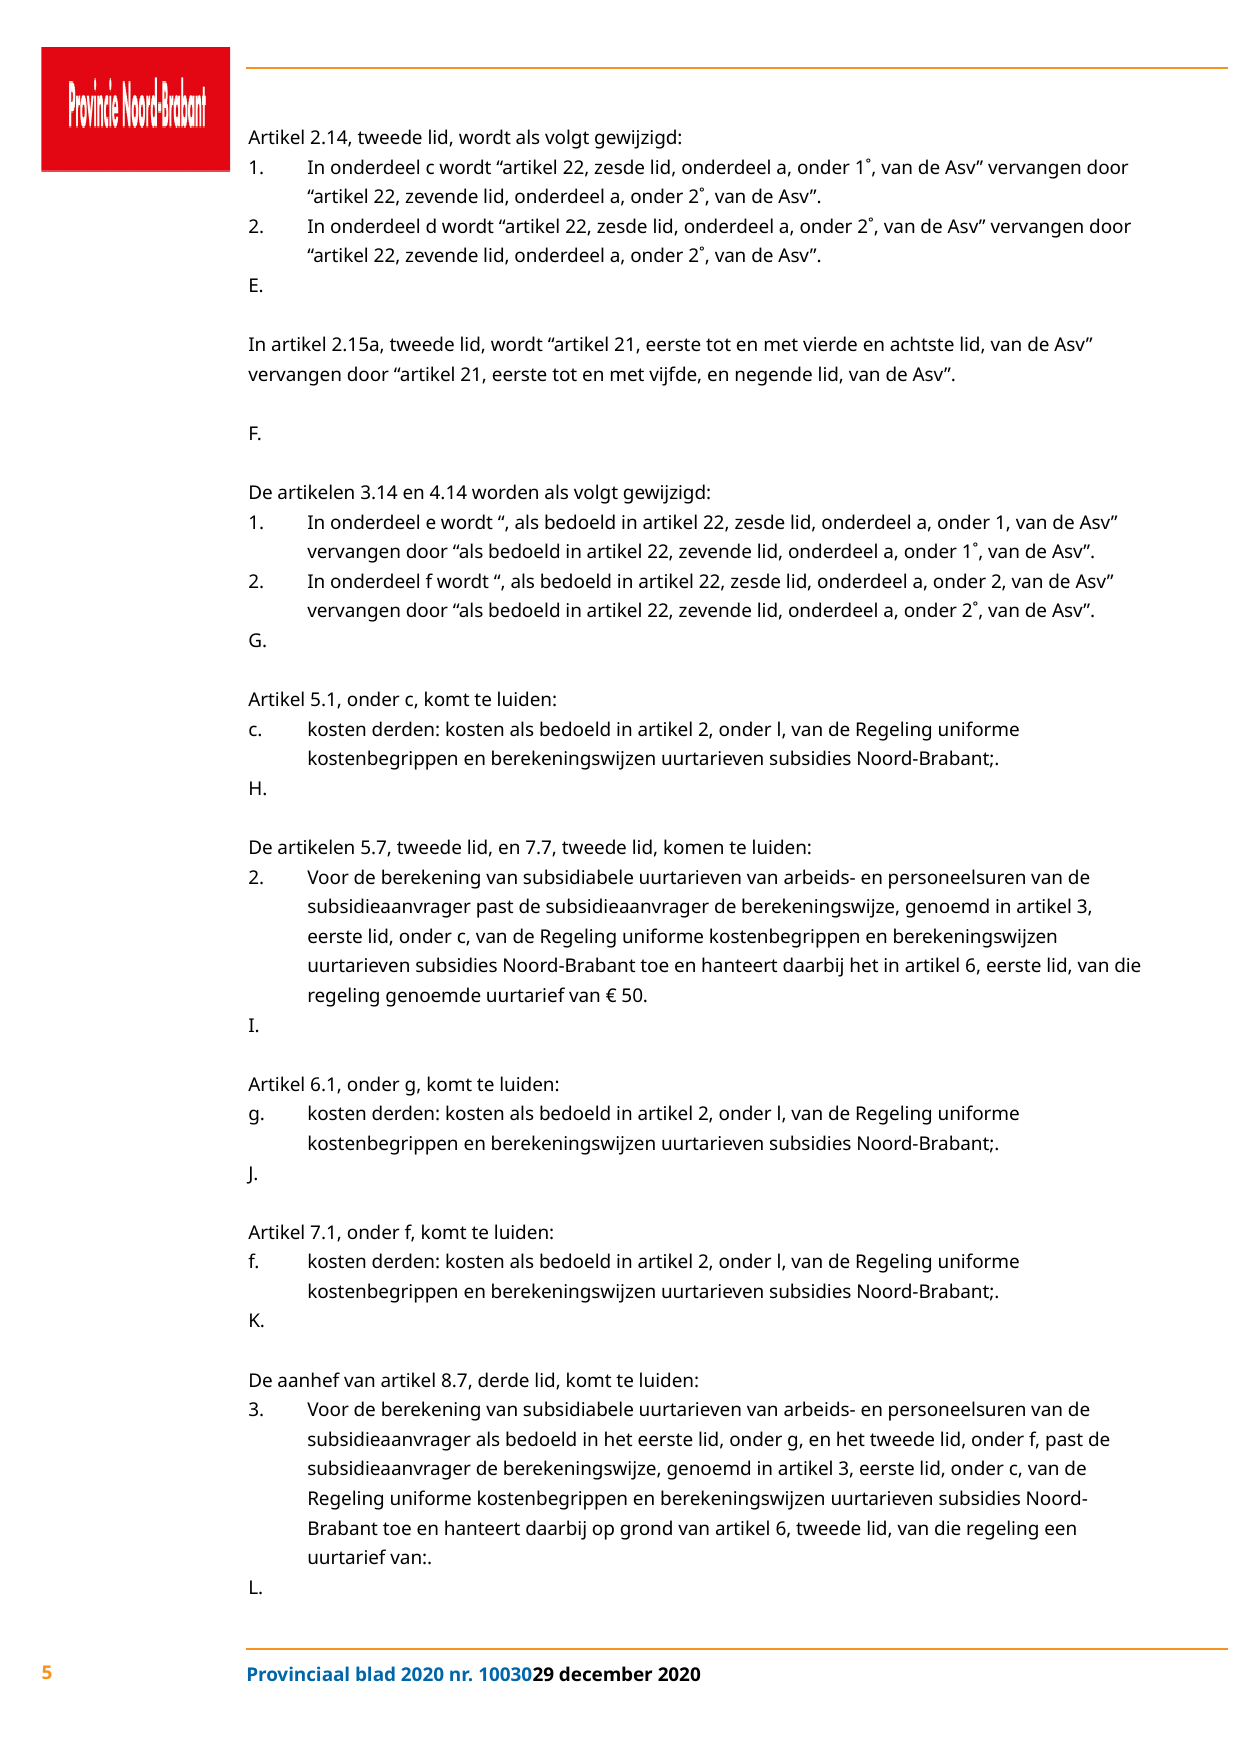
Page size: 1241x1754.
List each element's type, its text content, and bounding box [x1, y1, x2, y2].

text E. [248, 272, 1152, 298]
text G. [248, 627, 1152, 653]
list Voor de berekening van subsidiabele uurtarieven van arbeids- en personeelsuren van de subsidieaanvrager past de subsidieaanvrager de berekeningswijze, genoemd in artikel 3, eerste lid, onder c, van de Regeling uniforme kostenbegrippen en berekeningswijzen uurtarieven subsidies Noord-Brabant toe en hanteert daarbij het in artikel 6, eerste lid, van die regeling genoemde uurtarief van € 50. [248, 864, 1152, 1008]
text De artikelen 5.7, tweede lid, en 7.7, tweede lid, komen te luiden: [248, 834, 1152, 860]
text Artikel 6.1, onder g, komt te luiden: [248, 1071, 1152, 1097]
text Artikel 5.1, onder c, komt te luiden: [248, 686, 1152, 712]
text L. [248, 1574, 1152, 1600]
text F. [248, 420, 1152, 446]
text I. [248, 1012, 1152, 1038]
list kosten derden: kosten als bedoeld in artikel 2, onder l, van de Regeling uniforme kostenbegrippen en berekeningswijzen uurtarieven subsidies Noord-Brabant;. [248, 1248, 1152, 1304]
list Voor de berekening van subsidiabele uurtarieven van arbeids- en personeelsuren van de subsidieaanvrager als bedoeld in het eerste lid, onder g, en het tweede lid, onder f, past de subsidieaanvrager de berekeningswijze, genoemd in artikel 3, eerste lid, onder c, van de Regeling uniforme kostenbegrippen en berekeningswijzen uurtarieven subsidies Noord-Brabant toe en hanteert daarbij op grond van artikel 6, tweede lid, van die regeling een uurtarief van:. [248, 1396, 1152, 1570]
text In artikel 2.15a, tweede lid, wordt “artikel 21, eerste tot en met vierde en achtste lid, van de Asv” vervangen door “artikel 21, eerste tot en met vijfde, en negende lid, van de Asv”. [248, 331, 1152, 387]
list kosten derden: kosten als bedoeld in artikel 2, onder l, van de Regeling uniforme kostenbegrippen en berekeningswijzen uurtarieven subsidies Noord-Brabant;. [248, 1101, 1152, 1156]
text Artikel 7.1, onder f, komt te luiden: [248, 1219, 1152, 1245]
text J. [248, 1160, 1152, 1186]
text De aanhef van artikel 8.7, derde lid, komt te luiden: [248, 1367, 1152, 1393]
list In onderdeel f wordt “, als bedoeld in artikel 22, zesde lid, onderdeel a, onder 2, van de Asv” vervangen door “als bedoeld in artikel 22, zevende lid, onderdeel a, onder 2˚, van de Asv”. [248, 568, 1152, 623]
list In onderdeel d wordt “artikel 22, zesde lid, onderdeel a, onder 2˚, van de Asv” vervangen door “artikel 22, zevende lid, onderdeel a, onder 2˚, van de Asv”. [248, 213, 1152, 268]
text Artikel 2.14, tweede lid, wordt als volgt gewijzigd: [248, 124, 1152, 150]
list In onderdeel e wordt “, als bedoeld in artikel 22, zesde lid, onderdeel a, onder 1, van de Asv” vervangen door “als bedoeld in artikel 22, zevende lid, onderdeel a, onder 1˚, van de Asv”. [248, 509, 1152, 564]
text De artikelen 3.14 en 4.14 worden als volgt gewijzigd: [248, 479, 1152, 505]
text H. [248, 775, 1152, 801]
text K. [248, 1308, 1152, 1333]
picture [41, 47, 231, 172]
list In onderdeel c wordt “artikel 22, zesde lid, onderdeel a, onder 1˚, van de Asv” vervangen door “artikel 22, zevende lid, onderdeel a, onder 2˚, van de Asv”. [248, 154, 1152, 209]
list kosten derden: kosten als bedoeld in artikel 2, onder l, van de Regeling uniforme kostenbegrippen en berekeningswijzen uurtarieven subsidies Noord-Brabant;. [248, 716, 1152, 771]
